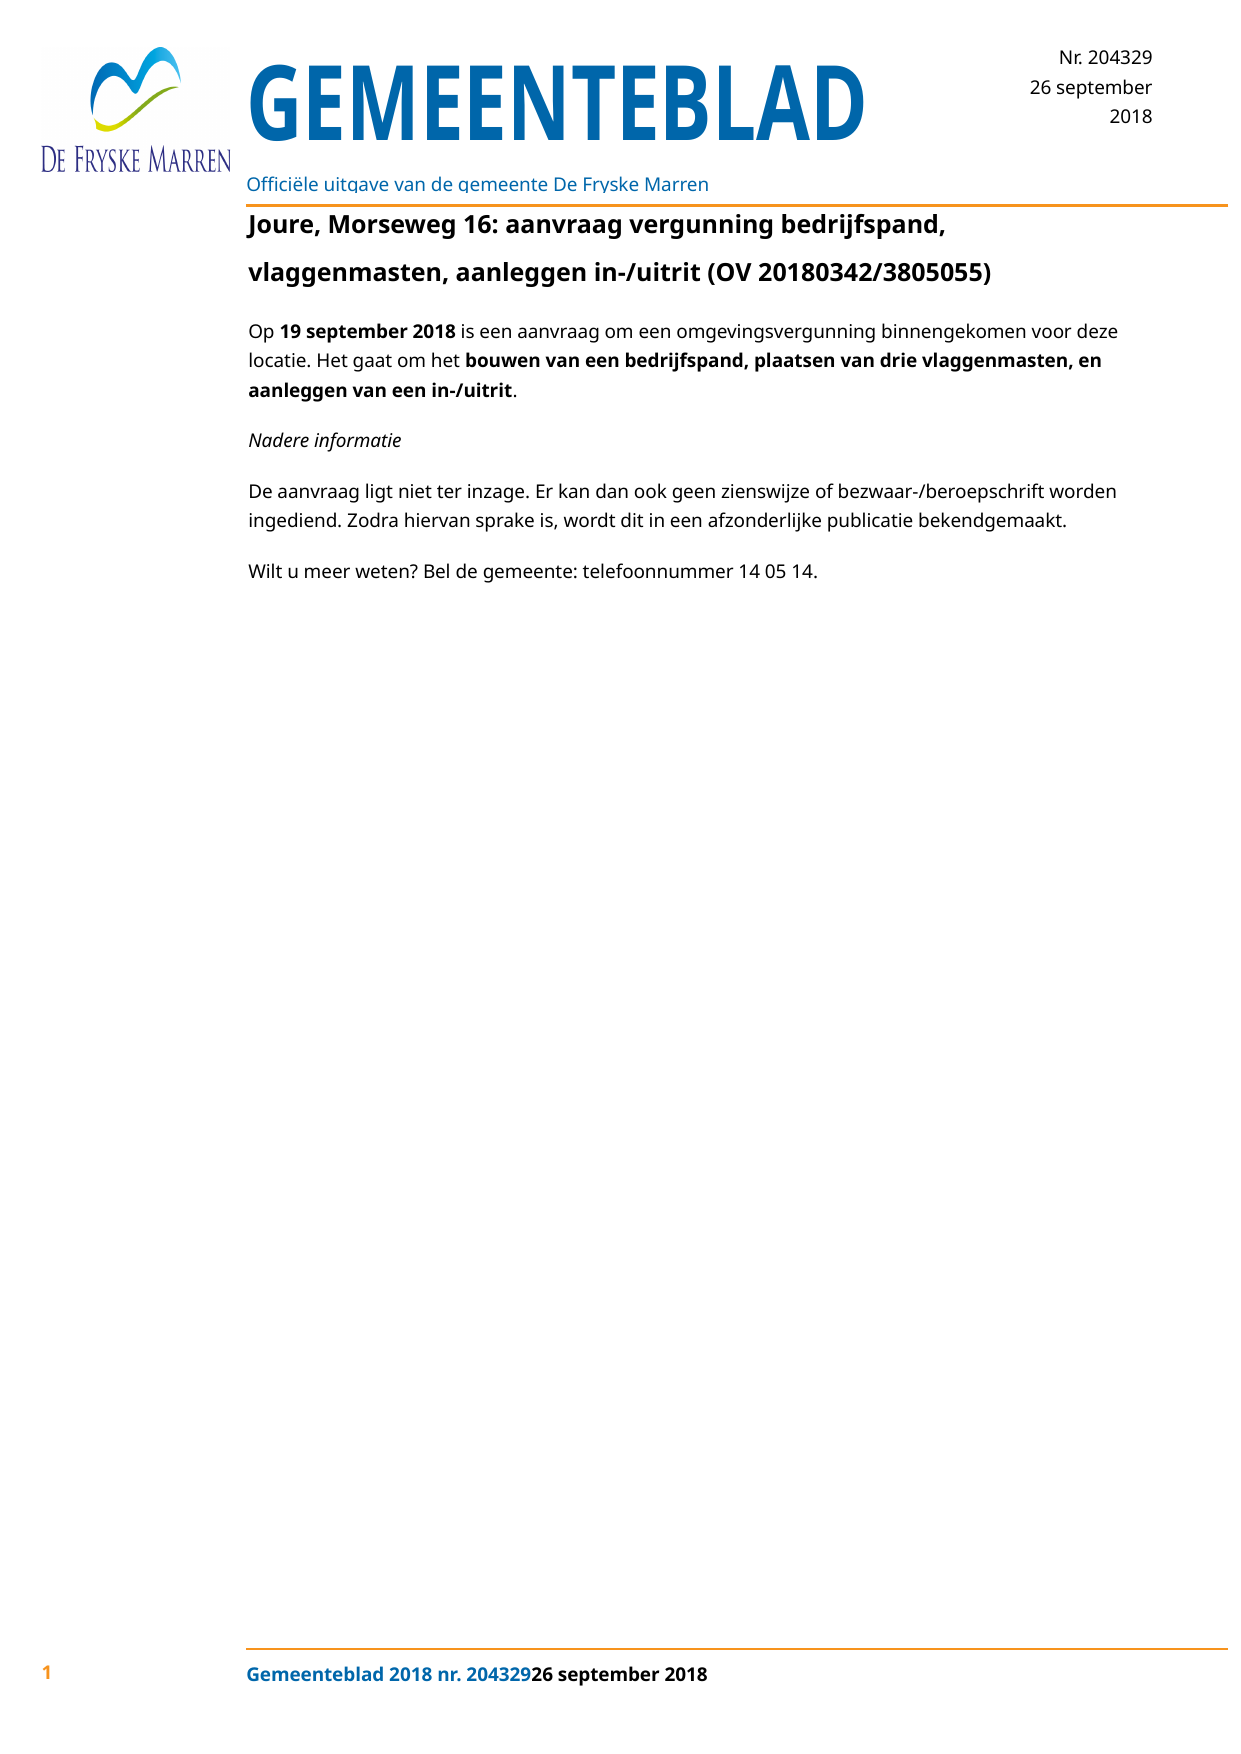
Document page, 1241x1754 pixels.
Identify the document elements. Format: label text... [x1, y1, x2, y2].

text Nadere informatie [248, 427, 1152, 453]
text Joure, Morseweg 16: aanvraag vergunning bedrijfspand, vlaggenmasten, aanleggen in-/uitrit (OV 20180342/3805055) [248, 207, 1152, 288]
picture [41, 47, 231, 172]
text Op 19 september 2018 is een aanvraag om een omgevingsvergunning binnengekomen voor deze locatie. Het gaat om het bouwen van een bedrijfspand, plaatsen van drie vlaggenmasten, en aanleggen van een in-/uitrit. [248, 318, 1152, 403]
text Wilt u meer weten? Bel de gemeente: telefoonnummer 14 05 14. [248, 558, 1152, 584]
text De aanvraag ligt niet ter inzage. Er kan dan ook geen zienswijze of bezwaar-/beroepschrift worden ingediend. Zodra hiervan sprake is, wordt dit in een afzonderlijke publicatie bekendgemaakt. [248, 478, 1152, 533]
